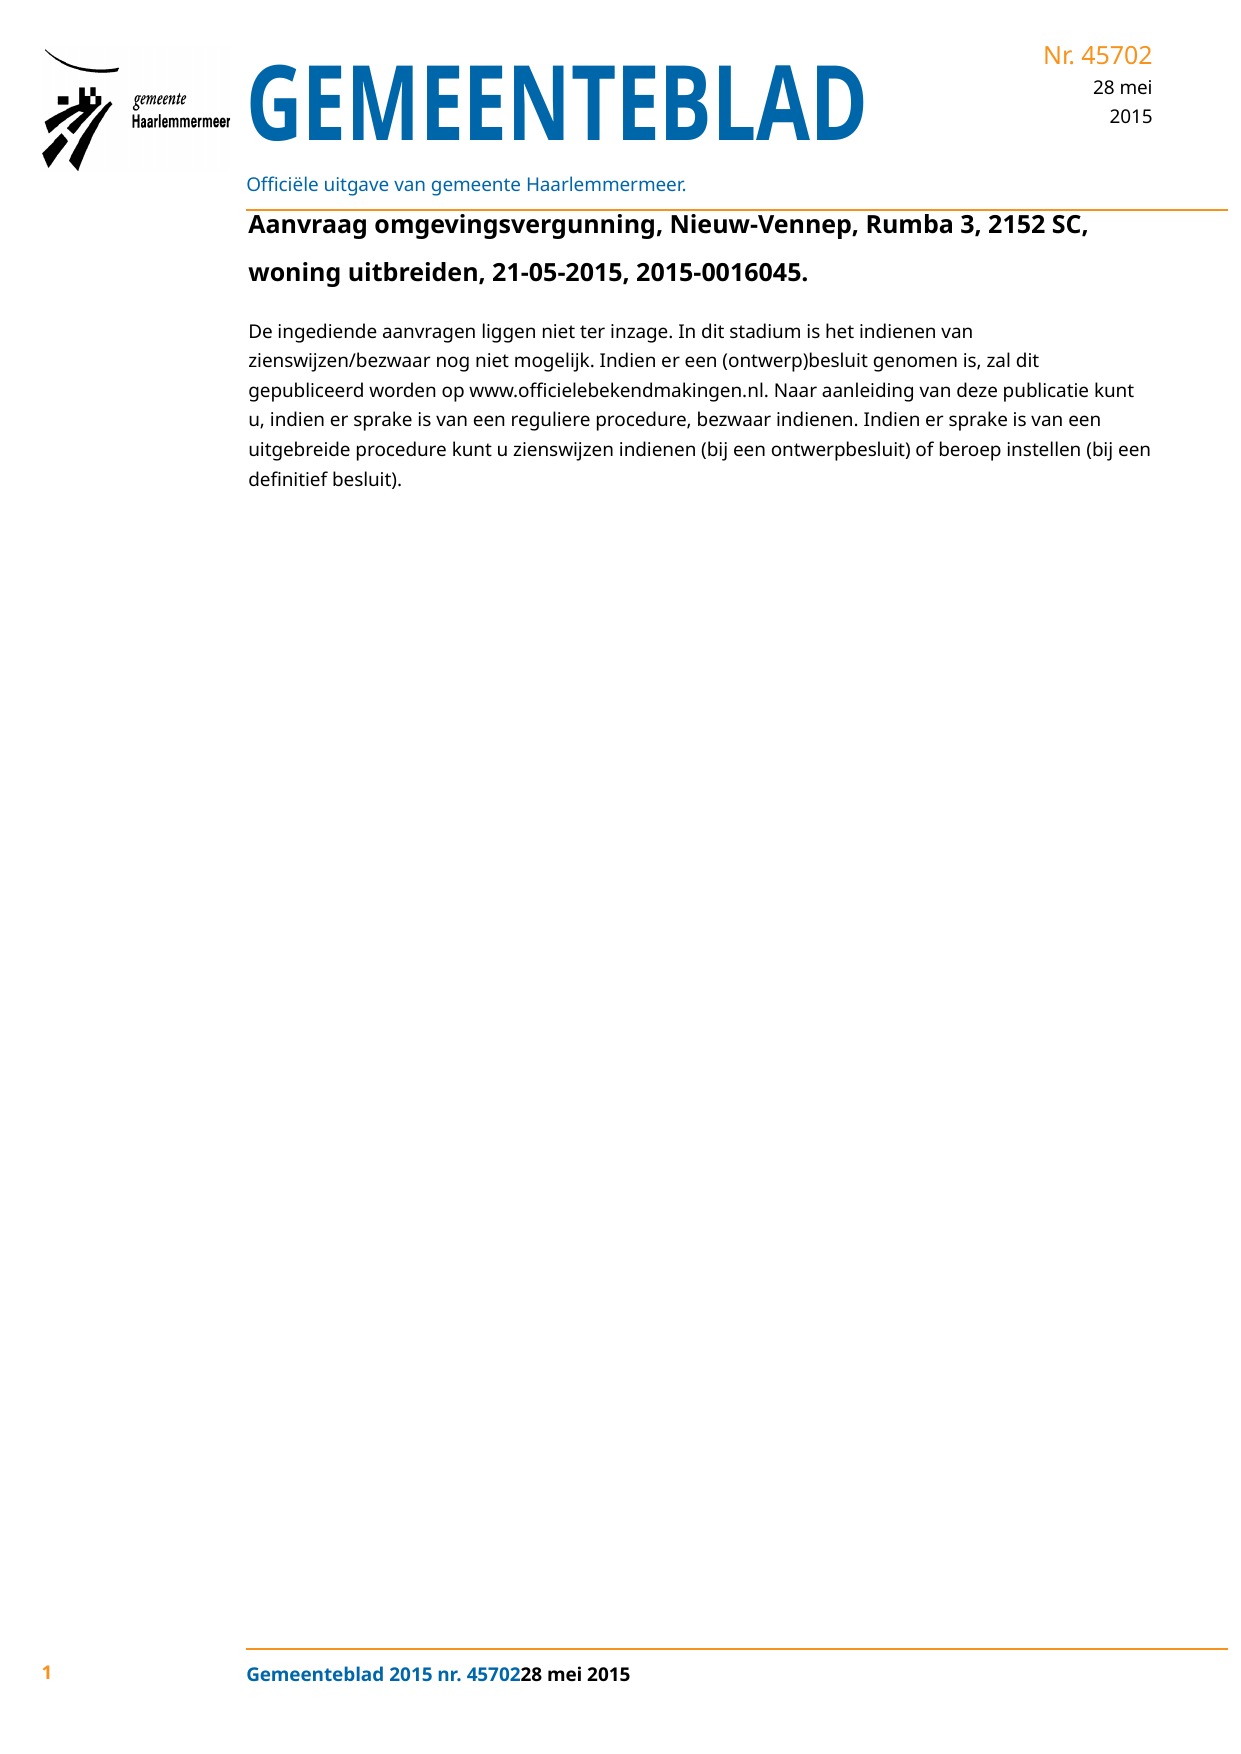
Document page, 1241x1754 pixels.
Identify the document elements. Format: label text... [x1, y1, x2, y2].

text Aanvraag omgevingsvergunning, Nieuw-Vennep, Rumba 3, 2152 SC, woning uitbreiden, 21-05-2015, 2015-0016045. [248, 211, 1152, 288]
text De ingediende aanvragen liggen niet ter inzage. In dit stadium is het indienen van zienswijzen/bezwaar nog niet mogelijk. Indien er een (ontwerp)besluit genomen is, zal dit gepubliceerd worden op www.officielebekendmakingen.nl. Naar aanleiding van deze publicatie kunt u, indien er sprake is van een reguliere procedure, bezwaar indienen. Indien er sprake is van een uitgebreide procedure kunt u zienswijzen indienen (bij een ontwerpbesluit) of beroep instellen (bij een definitief besluit). [248, 318, 1152, 492]
picture [41, 47, 231, 172]
